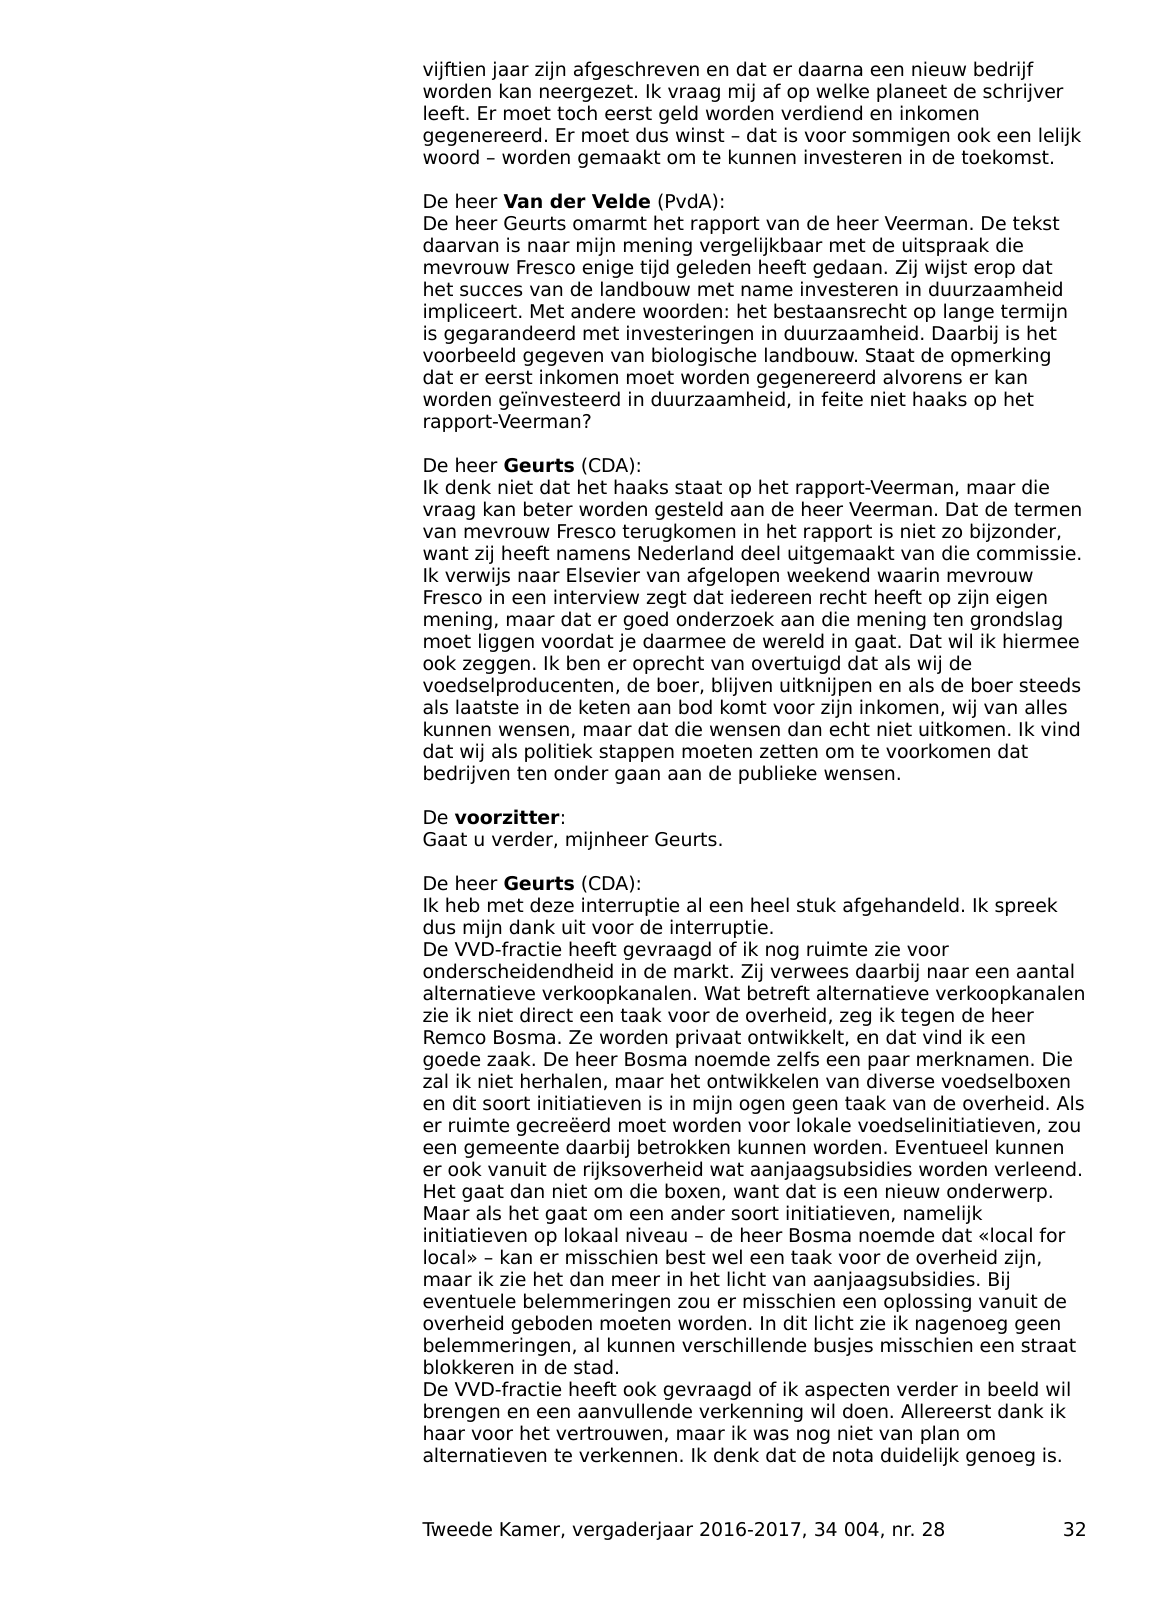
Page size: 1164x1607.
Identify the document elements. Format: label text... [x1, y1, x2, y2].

text De VVD-fractie heeft ook gevraagd of ik aspecten verder in beeld wil brengen en een aanvullende verkenning wil doen. Allereerst dank ik haar voor het vertrouwen, maar ik was nog niet van plan om alternatieven te verkennen. Ik denk dat de nota duidelijk genoeg is. [422, 1379, 1087, 1467]
text Ik heb met deze interruptie al een heel stuk afgehandeld. Ik spreek dus mijn dank uit voor de interruptie. [422, 895, 1087, 939]
text De heer Van der Velde (PvdA): [422, 191, 1087, 213]
text De heer Geurts (CDA): [422, 455, 1087, 477]
text Gaat u verder, mijnheer Geurts. [422, 829, 1087, 851]
text De heer Geurts omarmt het rapport van de heer Veerman. De tekst daarvan is naar mijn mening vergelijkbaar met de uitspraak die mevrouw Fresco enige tijd geleden heeft gedaan. Zij wijst erop dat het succes van de landbouw met name investeren in duurzaamheid impliceert. Met andere woorden: het bestaansrecht op lange termijn is gegarandeerd met investeringen in duurzaamheid. Daarbij is het voorbeeld gegeven van biologische landbouw. Staat de opmerking dat er eerst inkomen moet worden gegenereerd alvorens er kan worden geïnvesteerd in duurzaamheid, in feite niet haaks op het rapport-Veerman? [422, 213, 1087, 433]
text De heer Geurts (CDA): [422, 873, 1087, 895]
text De VVD-fractie heeft gevraagd of ik nog ruimte zie voor onderscheidendheid in de markt. Zij verwees daarbij naar een aantal alternatieve verkoopkanalen. Wat betreft alternatieve verkoopkanalen zie ik niet direct een taak voor de overheid, zeg ik tegen de heer Remco Bosma. Ze worden privaat ontwikkelt, en dat vind ik een goede zaak. De heer Bosma noemde zelfs een paar merknamen. Die zal ik niet herhalen, maar het ontwikkelen van diverse voedselboxen en dit soort initiatieven is in mijn ogen geen taak van de overheid. Als er ruimte gecreëerd moet worden voor lokale voedselinitiatieven, zou een gemeente daarbij betrokken kunnen worden. Eventueel kunnen er ook vanuit de rijksoverheid wat aanjaagsubsidies worden verleend. Het gaat dan niet om die boxen, want dat is een nieuw onderwerp. Maar als het gaat om een ander soort initiatieven, namelijk initiatieven op lokaal niveau – de heer Bosma noemde dat «local for local» – kan er misschien best wel een taak voor de overheid zijn, maar ik zie het dan meer in het licht van aanjaagsubsidies. Bij eventuele belemmeringen zou er misschien een oplossing vanuit de overheid geboden moeten worden. In dit licht zie ik nagenoeg geen belemmeringen, al kunnen verschillende busjes misschien een straat blokkeren in de stad. [422, 939, 1087, 1379]
text De voorzitter: [422, 807, 1087, 829]
text vijftien jaar zijn afgeschreven en dat er daarna een nieuw bedrijf worden kan neergezet. Ik vraag mij af op welke planeet de schrijver leeft. Er moet toch eerst geld worden verdiend en inkomen gegenereerd. Er moet dus winst – dat is voor sommigen ook een lelijk woord – worden gemaakt om te kunnen investeren in de toekomst. [422, 59, 1087, 169]
text Ik denk niet dat het haaks staat op het rapport-Veerman, maar die vraag kan beter worden gesteld aan de heer Veerman. Dat de termen van mevrouw Fresco terugkomen in het rapport is niet zo bijzonder, want zij heeft namens Nederland deel uitgemaakt van die commissie. Ik verwijs naar Elsevier van afgelopen weekend waarin mevrouw Fresco in een interview zegt dat iedereen recht heeft op zijn eigen mening, maar dat er goed onderzoek aan die mening ten grondslag moet liggen voordat je daarmee de wereld in gaat. Dat wil ik hiermee ook zeggen. Ik ben er oprecht van overtuigd dat als wij de voedselproducenten, de boer, blijven uitknijpen en als de boer steeds als laatste in de keten aan bod komt voor zijn inkomen, wij van alles kunnen wensen, maar dat die wensen dan echt niet uitkomen. Ik vind dat wij als politiek stappen moeten zetten om te voorkomen dat bedrijven ten onder gaan aan de publieke wensen. [422, 477, 1087, 785]
